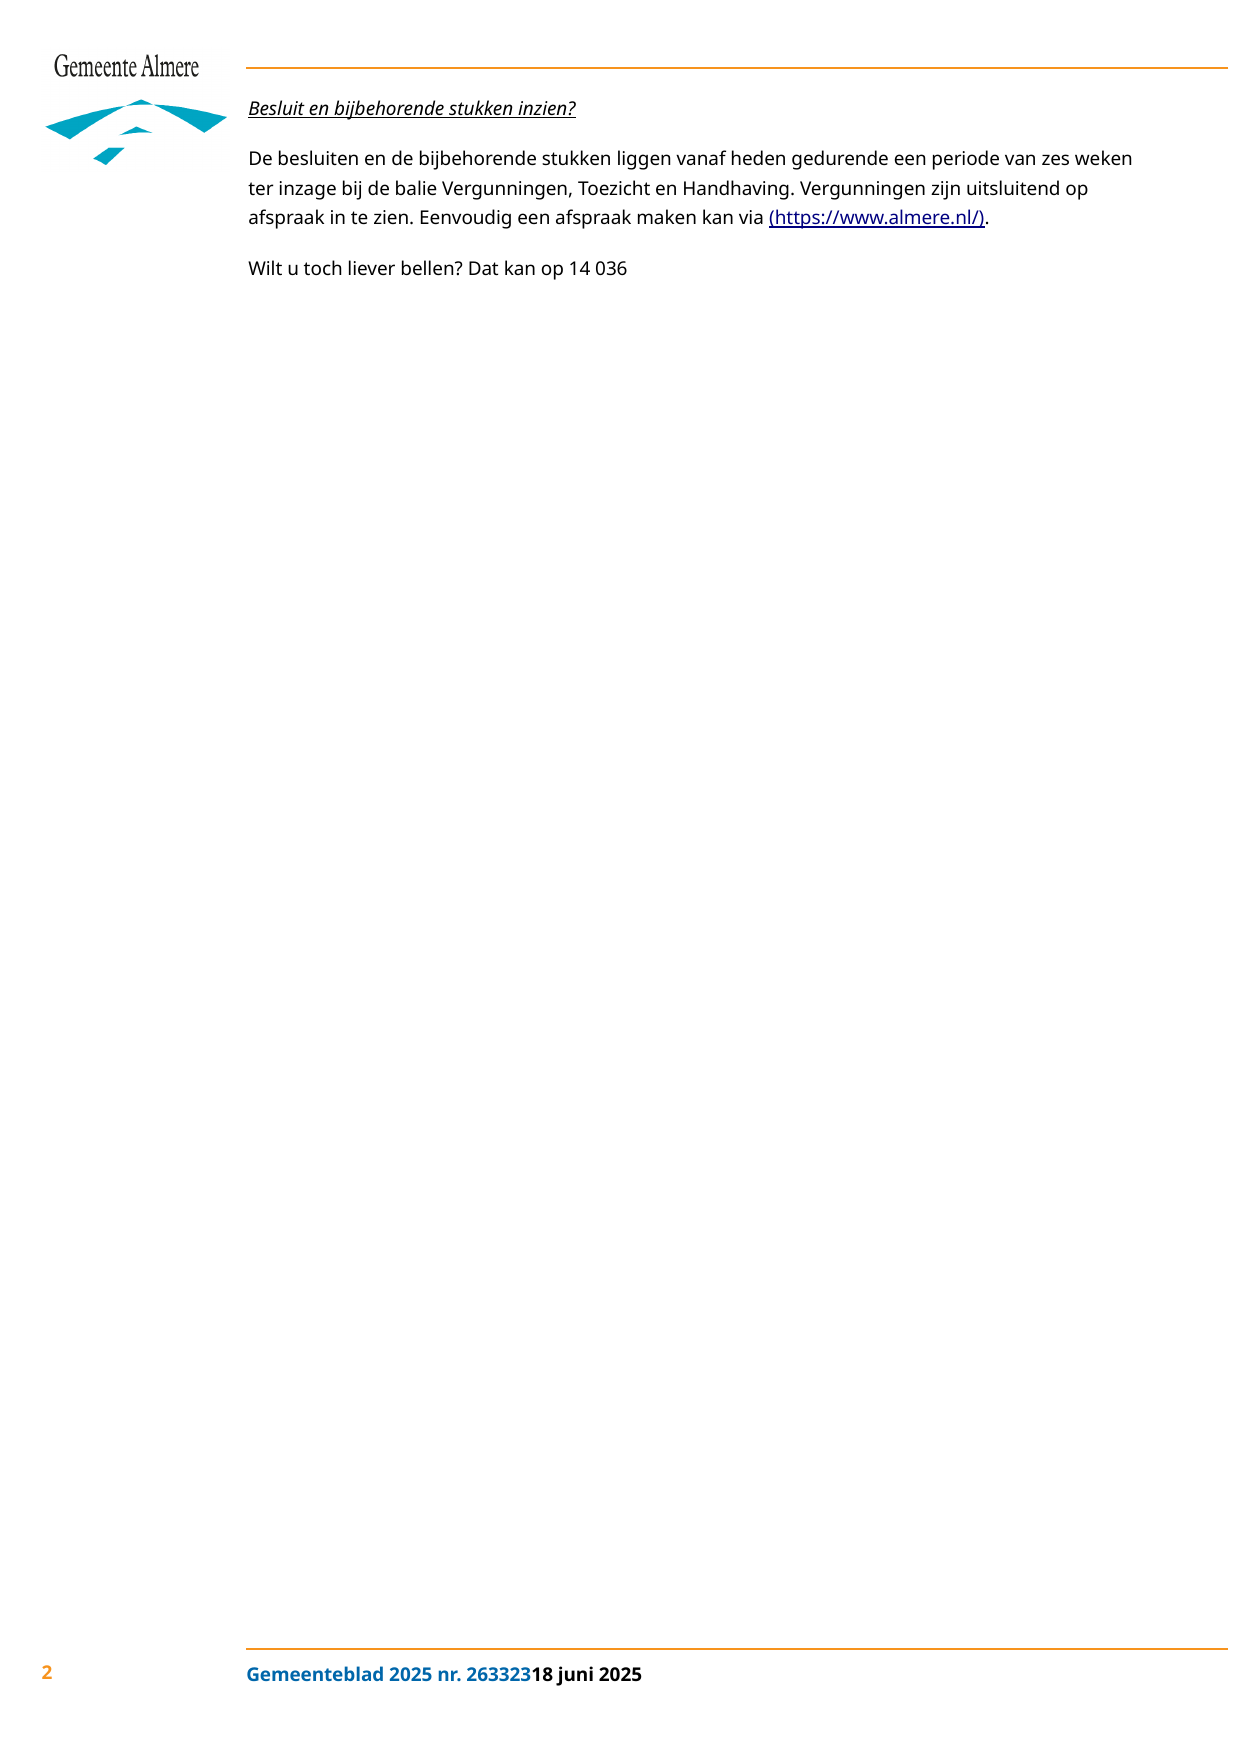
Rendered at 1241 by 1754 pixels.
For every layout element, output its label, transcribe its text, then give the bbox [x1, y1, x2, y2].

text De besluiten en de bijbehorende stukken liggen vanaf heden gedurende een periode van zes weken ter inzage bij de balie Vergunningen, Toezicht en Handhaving. Vergunningen zijn uitsluitend op afspraak in te zien. Eenvoudig een afspraak maken kan via (https://www.almere.nl/). [248, 145, 1152, 230]
picture [41, 47, 231, 172]
text Besluit en bijbehorende stukken inzien? [248, 95, 1152, 121]
text Wilt u toch liever bellen? Dat kan op 14 036 [248, 255, 1152, 281]
